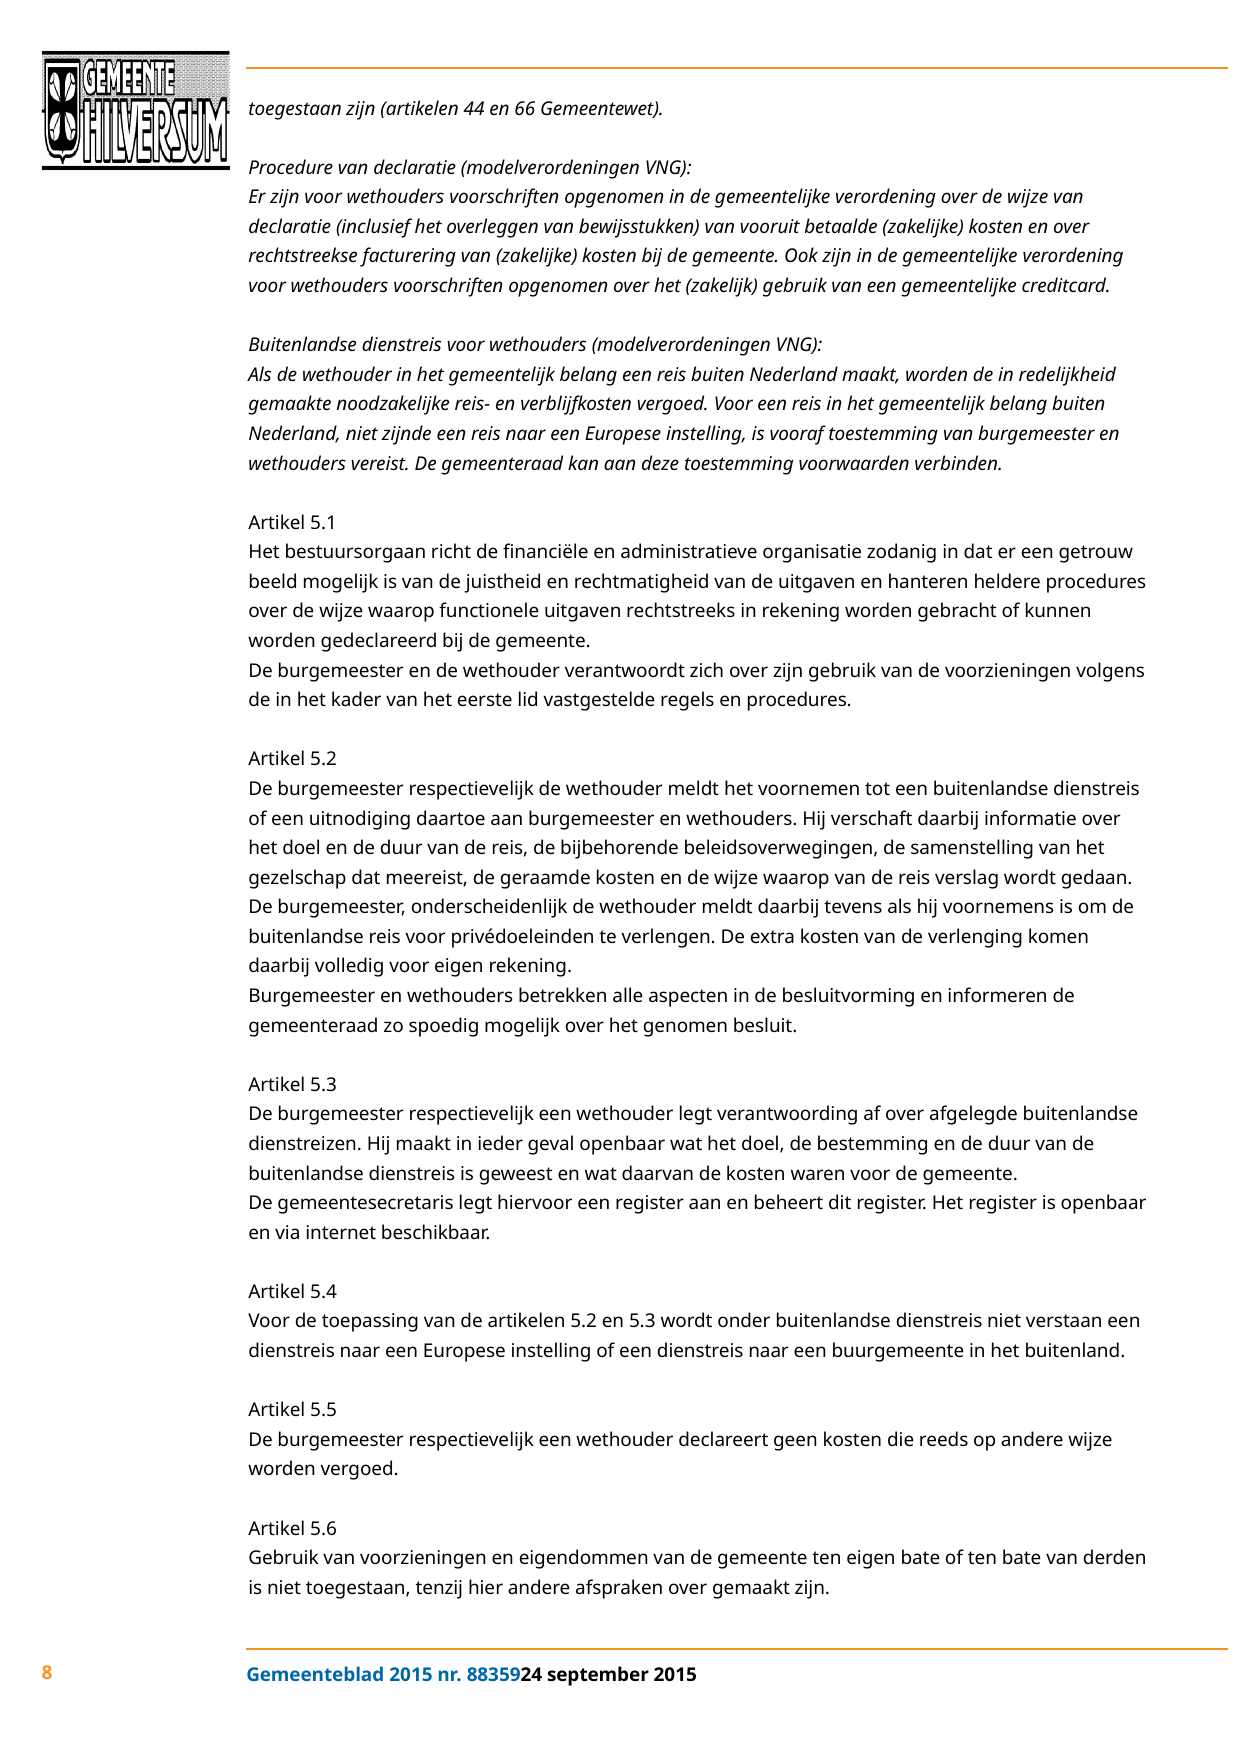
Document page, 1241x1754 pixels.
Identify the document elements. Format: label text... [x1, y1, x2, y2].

text De burgemeester respectievelijk de wethouder meldt het voornemen tot een buitenlandse dienstreis of een uitnodiging daartoe aan burgemeester en wethouders. Hij verschaft daarbij informatie over het doel en de duur van de reis, de bijbehorende beleidsoverwegingen, de samenstelling van het gezelschap dat meereist, de geraamde kosten en de wijze waarop van de reis verslag wordt gedaan. [248, 775, 1152, 890]
text toegestaan zijn (artikelen 44 en 66 Gemeentewet). [248, 95, 1152, 121]
text Artikel 5.5 [248, 1396, 1152, 1422]
text Artikel 5.6 [248, 1515, 1152, 1541]
text Buitenlandse dienstreis voor wethouders (modelverordeningen VNG): [248, 331, 1152, 357]
text Artikel 5.1 [248, 509, 1152, 535]
picture [41, 47, 231, 172]
text Er zijn voor wethouders voorschriften opgenomen in de gemeentelijke verordening over de wijze van declaratie (inclusief het overleggen van bewijsstukken) van vooruit betaalde (zakelijke) kosten en over rechtstreekse facturering van (zakelijke) kosten bij de gemeente. Ook zijn in de gemeentelijke verordening voor wethouders voorschriften opgenomen over het (zakelijk) gebruik van een gemeentelijke creditcard. [248, 183, 1152, 298]
text De burgemeester respectievelijk een wethouder declareert geen kosten die reeds op andere wijze worden vergoed. [248, 1426, 1152, 1481]
text De gemeentesecretaris legt hiervoor een register aan en beheert dit register. Het register is openbaar en via internet beschikbaar. [248, 1189, 1152, 1245]
text Gebruik van voorzieningen en eigendommen van de gemeente ten eigen bate of ten bate van derden is niet toegestaan, tenzij hier andere afspraken over gemaakt zijn. [248, 1544, 1152, 1600]
text Artikel 5.2 [248, 746, 1152, 771]
text De burgemeester respectievelijk een wethouder legt verantwoording af over afgelegde buitenlandse dienstreizen. Hij maakt in ieder geval openbaar wat het doel, de bestemming en de duur van de buitenlandse dienstreis is geweest en wat daarvan de kosten waren voor de gemeente. [248, 1101, 1152, 1186]
text De burgemeester en de wethouder verantwoordt zich over zijn gebruik van de voorzieningen volgens de in het kader van het eerste lid vastgestelde regels en procedures. [248, 657, 1152, 712]
text Het bestuursorgaan richt de financiële en administratieve organisatie zodanig in dat er een getrouw beeld mogelijk is van de juistheid en rechtmatigheid van de uitgaven en hanteren heldere procedures over de wijze waarop functionele uitgaven rechtstreeks in rekening worden gebracht of kunnen worden gedeclareerd bij de gemeente. [248, 538, 1152, 653]
text Voor de toepassing van de artikelen 5.2 en 5.3 wordt onder buitenlandse dienstreis niet verstaan een dienstreis naar een Europese instelling of een dienstreis naar een buurgemeente in het buitenland. [248, 1308, 1152, 1363]
text Artikel 5.3 [248, 1071, 1152, 1097]
text Procedure van declaratie (modelverordeningen VNG): [248, 154, 1152, 180]
text Artikel 5.4 [248, 1278, 1152, 1304]
text Als de wethouder in het gemeentelijk belang een reis buiten Nederland maakt, worden de in redelijkheid gemaakte noodzakelijke reis- en verblijfkosten vergoed. Voor een reis in het gemeentelijk belang buiten Nederland, niet zijnde een reis naar een Europese instelling, is vooraf toestemming van burgemeester en wethouders vereist. De gemeenteraad kan aan deze toestemming voorwaarden verbinden. [248, 361, 1152, 476]
text De burgemeester, onderscheidenlijk de wethouder meldt daarbij tevens als hij voornemens is om de buitenlandse reis voor privédoeleinden te verlengen. De extra kosten van de verlenging komen daarbij volledig voor eigen rekening. [248, 893, 1152, 978]
text Burgemeester en wethouders betrekken alle aspecten in de besluitvorming en informeren de gemeenteraad zo spoedig mogelijk over het genomen besluit. [248, 982, 1152, 1038]
